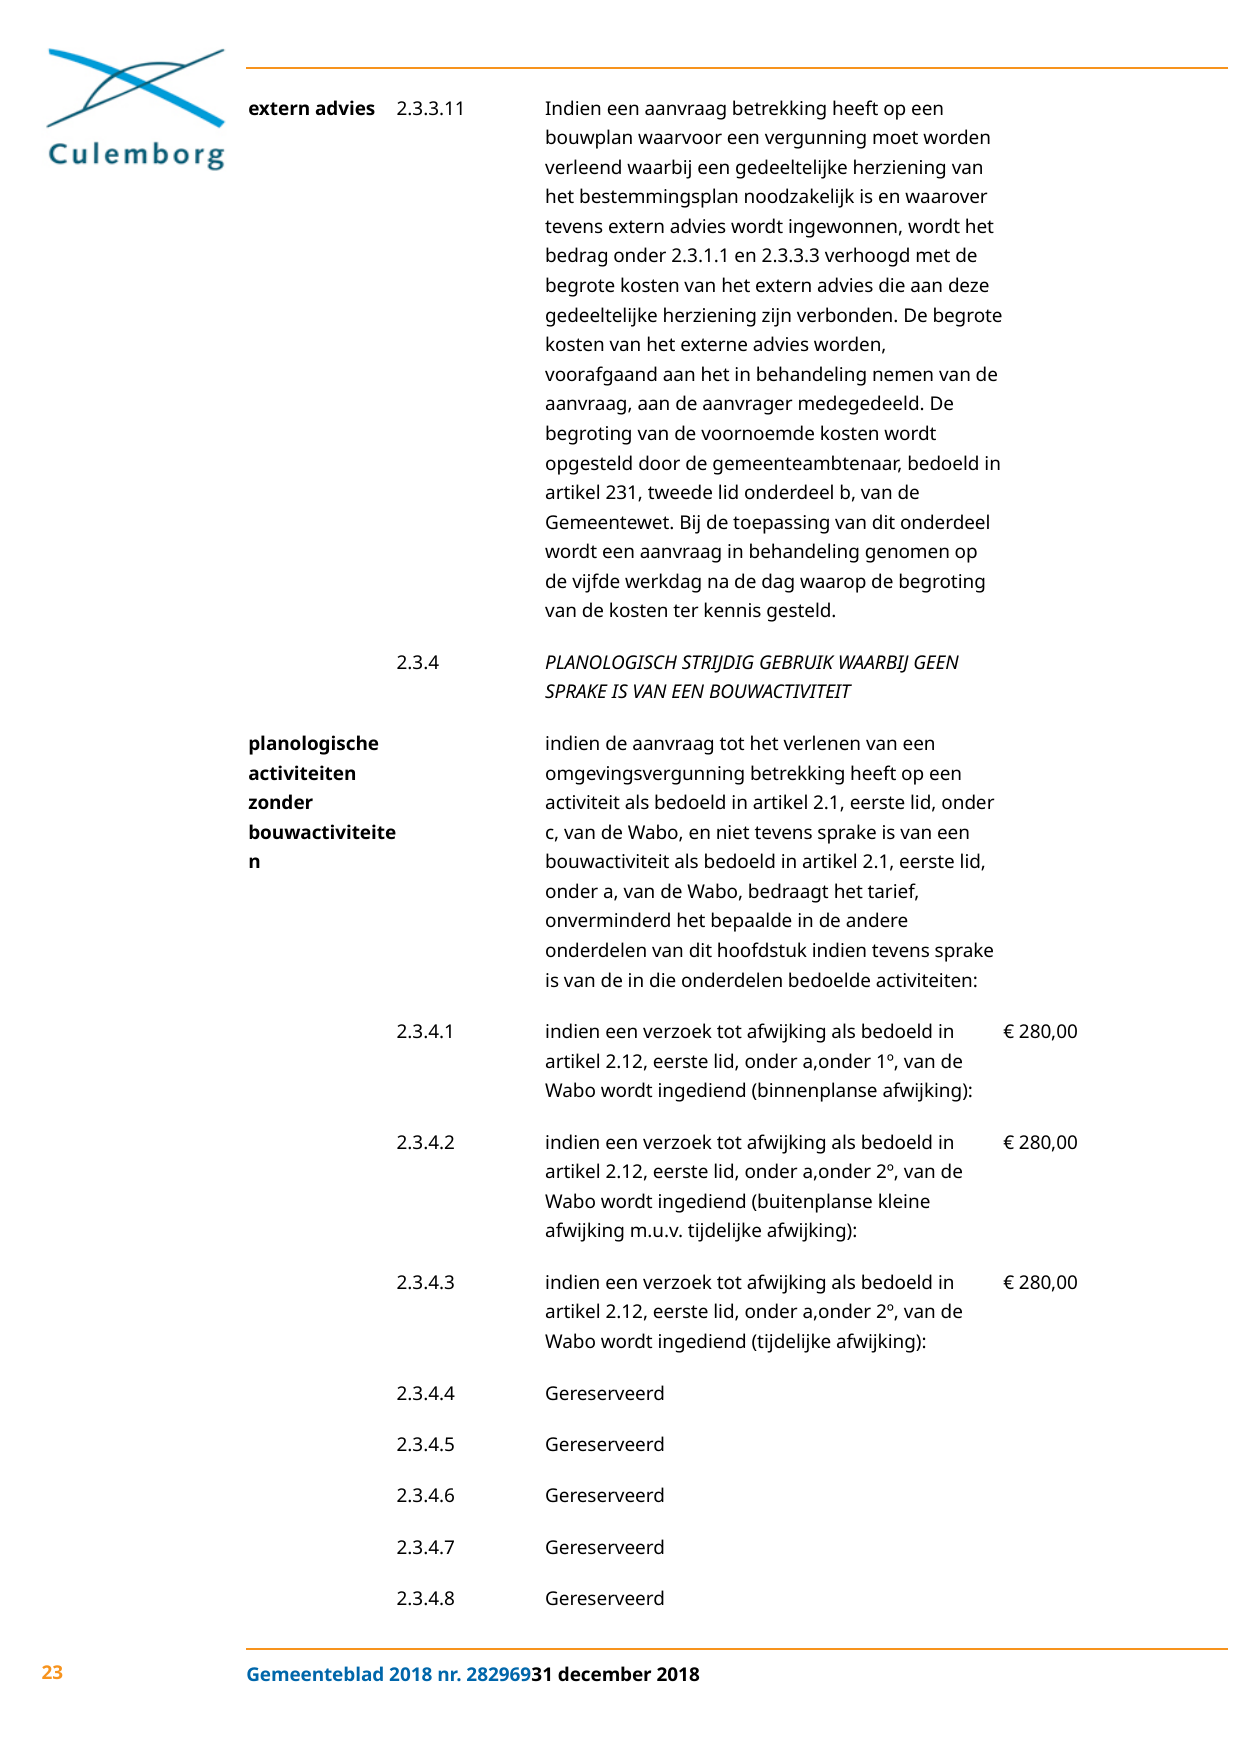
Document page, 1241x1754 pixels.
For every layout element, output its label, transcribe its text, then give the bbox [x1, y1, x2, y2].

table_cell 2.3.4 [396, 649, 545, 704]
table_cell [545, 1457, 1003, 1483]
table_cell [1003, 1534, 1152, 1560]
table_cell € 280,00 [1003, 1018, 1152, 1103]
table_cell 2.3.4.4 [396, 1380, 545, 1406]
table_cell [248, 649, 396, 704]
table_cell 2.3.4.7 [396, 1534, 545, 1560]
table_cell 2.3.4.6 [396, 1483, 545, 1508]
table_cell [248, 1380, 396, 1406]
table_cell [545, 1103, 1003, 1129]
table_cell Gereserveerd [545, 1586, 1003, 1611]
table_cell Gereserveerd [545, 1380, 1003, 1406]
table_cell [1003, 1509, 1152, 1534]
table_cell [248, 1018, 396, 1103]
table_cell [1003, 1483, 1152, 1508]
table_cell [545, 1354, 1003, 1380]
table_cell [248, 1586, 396, 1611]
table_cell 2.3.4.2 [396, 1129, 545, 1243]
table_cell [1003, 1380, 1152, 1406]
table_cell PLANOLOGISCH STRIJDIG GEBRUIK WAARBIJ GEEN SPRAKE IS VAN EEN BOUWACTIVITEIT [545, 649, 1003, 704]
table_cell [396, 1509, 545, 1534]
table_cell [396, 1244, 545, 1269]
table_cell [1003, 1103, 1152, 1129]
table_cell [248, 1534, 396, 1560]
table_cell [248, 1103, 396, 1129]
table_cell [248, 1483, 396, 1508]
table_cell [396, 624, 545, 649]
table_cell indien de aanvraag tot het verlenen van een omgevingsvergunning betrekking heeft op een activiteit als bedoeld in artikel 2.1, eerste lid, onder c, van de Wabo, en niet tevens sprake is van een bouwactiviteit als bedoeld in artikel 2.1, eerste lid, onder a, van de Wabo, bedraagt het tarief, onverminderd het bepaalde in de andere onderdelen van dit hoofdstuk indien tevens sprake is van de in die onderdelen bedoelde activiteiten: [545, 730, 1003, 993]
table_cell € 280,00 [1003, 1129, 1152, 1243]
table_cell [396, 993, 545, 1018]
table_cell [1003, 993, 1152, 1018]
table_cell 2.3.4.8 [396, 1586, 545, 1611]
table_cell extern advies [248, 95, 396, 623]
table_cell planologische activiteiten zonder bouwactiviteiten [248, 730, 396, 993]
table_cell [545, 993, 1003, 1018]
table_cell indien een verzoek tot afwijking als bedoeld in artikel 2.12, eerste lid, onder a,onder 1º, van de Wabo wordt ingediend (binnenplanse afwijking): [545, 1018, 1003, 1103]
table_cell [396, 705, 545, 730]
table_cell [1003, 624, 1152, 649]
table_cell [1003, 705, 1152, 730]
table_cell [1003, 1244, 1152, 1269]
table_cell [396, 1406, 545, 1431]
table_cell [545, 705, 1003, 730]
table_cell [396, 1560, 545, 1586]
table_cell [1003, 1354, 1152, 1380]
table_cell 2.3.4.3 [396, 1269, 545, 1354]
table_cell 2.3.4.1 [396, 1018, 545, 1103]
table_cell [1003, 95, 1152, 623]
table_cell [1003, 1406, 1152, 1431]
table_cell [1003, 649, 1152, 704]
table_cell [248, 1457, 396, 1483]
table_cell Gereserveerd [545, 1431, 1003, 1457]
table_cell [248, 1560, 396, 1586]
table_cell [248, 1129, 396, 1243]
table_cell [248, 1406, 396, 1431]
table_cell 2.3.4.5 [396, 1431, 545, 1457]
picture [41, 47, 231, 172]
table_cell [248, 1509, 396, 1534]
table_cell [396, 730, 545, 993]
table_cell [1003, 1457, 1152, 1483]
table_cell [248, 993, 396, 1018]
table_cell [248, 1354, 396, 1380]
table_cell Gereserveerd [545, 1534, 1003, 1560]
table_cell [1003, 1560, 1152, 1586]
table_cell 2.3.3.11 [396, 95, 545, 623]
table_cell Gereserveerd [545, 1483, 1003, 1508]
table_cell [545, 1406, 1003, 1431]
table_cell Indien een aanvraag betrekking heeft op een bouwplan waarvoor een vergunning moet worden verleend waarbij een gedeeltelijke herziening van het bestemmingsplan noodzakelijk is en waarover tevens extern advies wordt ingewonnen, wordt het bedrag onder 2.3.1.1 en 2.3.3.3 verhoogd met de begrote kosten van het extern advies die aan deze gedeeltelijke herziening zijn verbonden. De begrote kosten van het externe advies worden, voorafgaand aan het in behandeling nemen van de aanvraag, aan de aanvrager medegedeeld. De begroting van de voornoemde kosten wordt opgesteld door de gemeenteambtenaar, bedoeld in artikel 231, tweede lid onderdeel b, van de Gemeentewet. Bij de toepassing van dit onderdeel wordt een aanvraag in behandeling genomen op de vijfde werkdag na de dag waarop de begroting van de kosten ter kennis gesteld. [545, 95, 1003, 623]
table_cell [1003, 1586, 1152, 1611]
table_cell [248, 624, 396, 649]
table_cell [396, 1354, 545, 1380]
table_cell [248, 1244, 396, 1269]
table_cell [545, 1509, 1003, 1534]
table_cell [248, 705, 396, 730]
table_cell [248, 1269, 396, 1354]
table_cell [1003, 1431, 1152, 1457]
table_cell indien een verzoek tot afwijking als bedoeld in artikel 2.12, eerste lid, onder a,onder 2º, van de Wabo wordt ingediend (buitenplanse kleine afwijking m.u.v. tijdelijke afwijking): [545, 1129, 1003, 1243]
table_cell [1003, 730, 1152, 993]
table_cell [396, 1103, 545, 1129]
table_cell [396, 1457, 545, 1483]
table_cell [545, 1244, 1003, 1269]
table_cell [545, 624, 1003, 649]
table_cell [248, 1431, 396, 1457]
table_cell [545, 1560, 1003, 1586]
table_cell € 280,00 [1003, 1269, 1152, 1354]
table_cell indien een verzoek tot afwijking als bedoeld in artikel 2.12, eerste lid, onder a,onder 2º, van de Wabo wordt ingediend (tijdelijke afwijking): [545, 1269, 1003, 1354]
